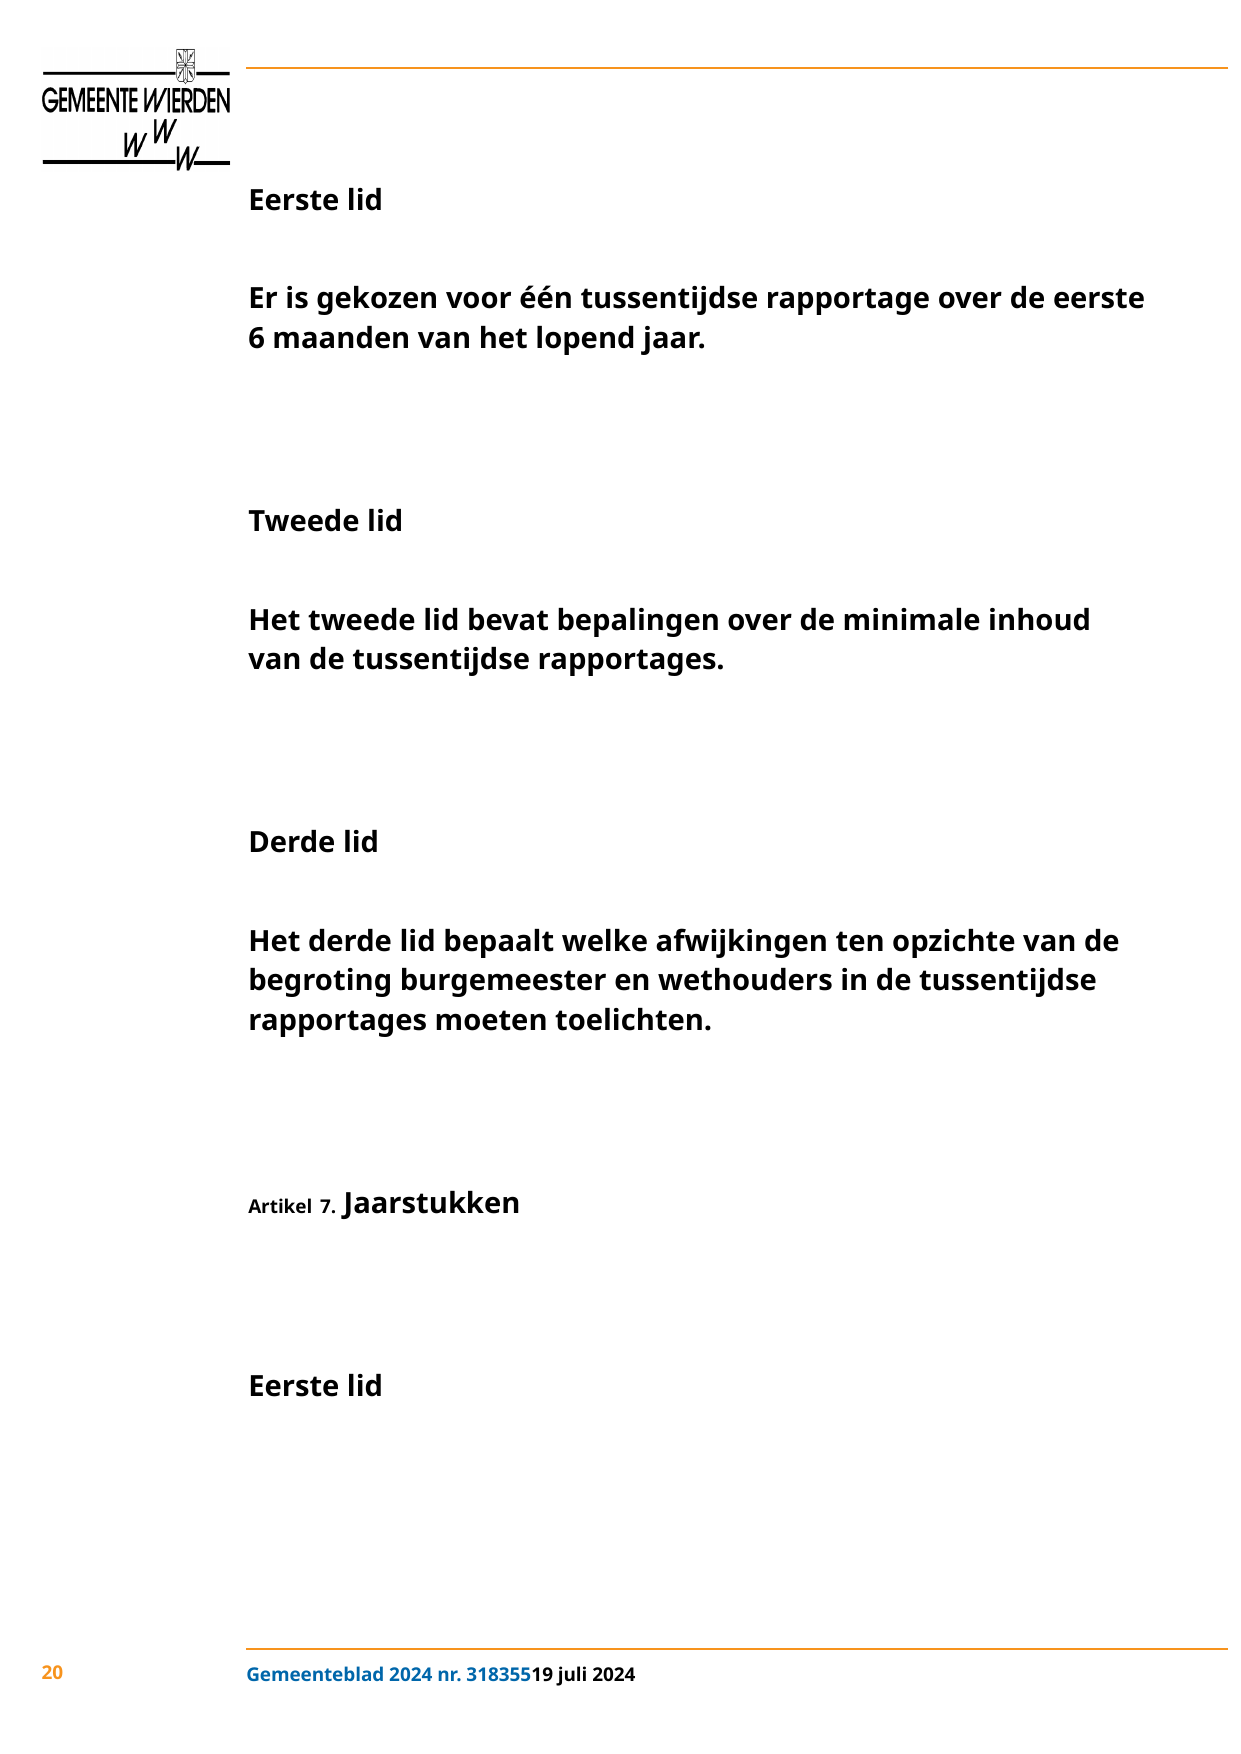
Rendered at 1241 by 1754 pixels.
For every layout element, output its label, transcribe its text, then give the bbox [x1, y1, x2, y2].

picture [41, 47, 231, 172]
text Eerste lid [248, 1365, 1152, 1405]
text Het tweede lid bevat bepalingen over de minimale inhoud van de tussentijdse rapportages. [248, 599, 1152, 678]
text Het derde lid bepaalt welke afwijkingen ten opzichte van de begroting burgemeester en wethouders in de tussentijdse rapportages moeten toelichten. [248, 920, 1152, 1039]
text Artikel 7. Jaarstukken [248, 1182, 1152, 1222]
text Tweede lid [248, 500, 1152, 540]
text Eerste lid [248, 179, 1152, 219]
text Er is gekozen voor één tussentijdse rapportage over de eerste 6 maanden van het lopend jaar. [248, 278, 1152, 357]
text Derde lid [248, 821, 1152, 861]
